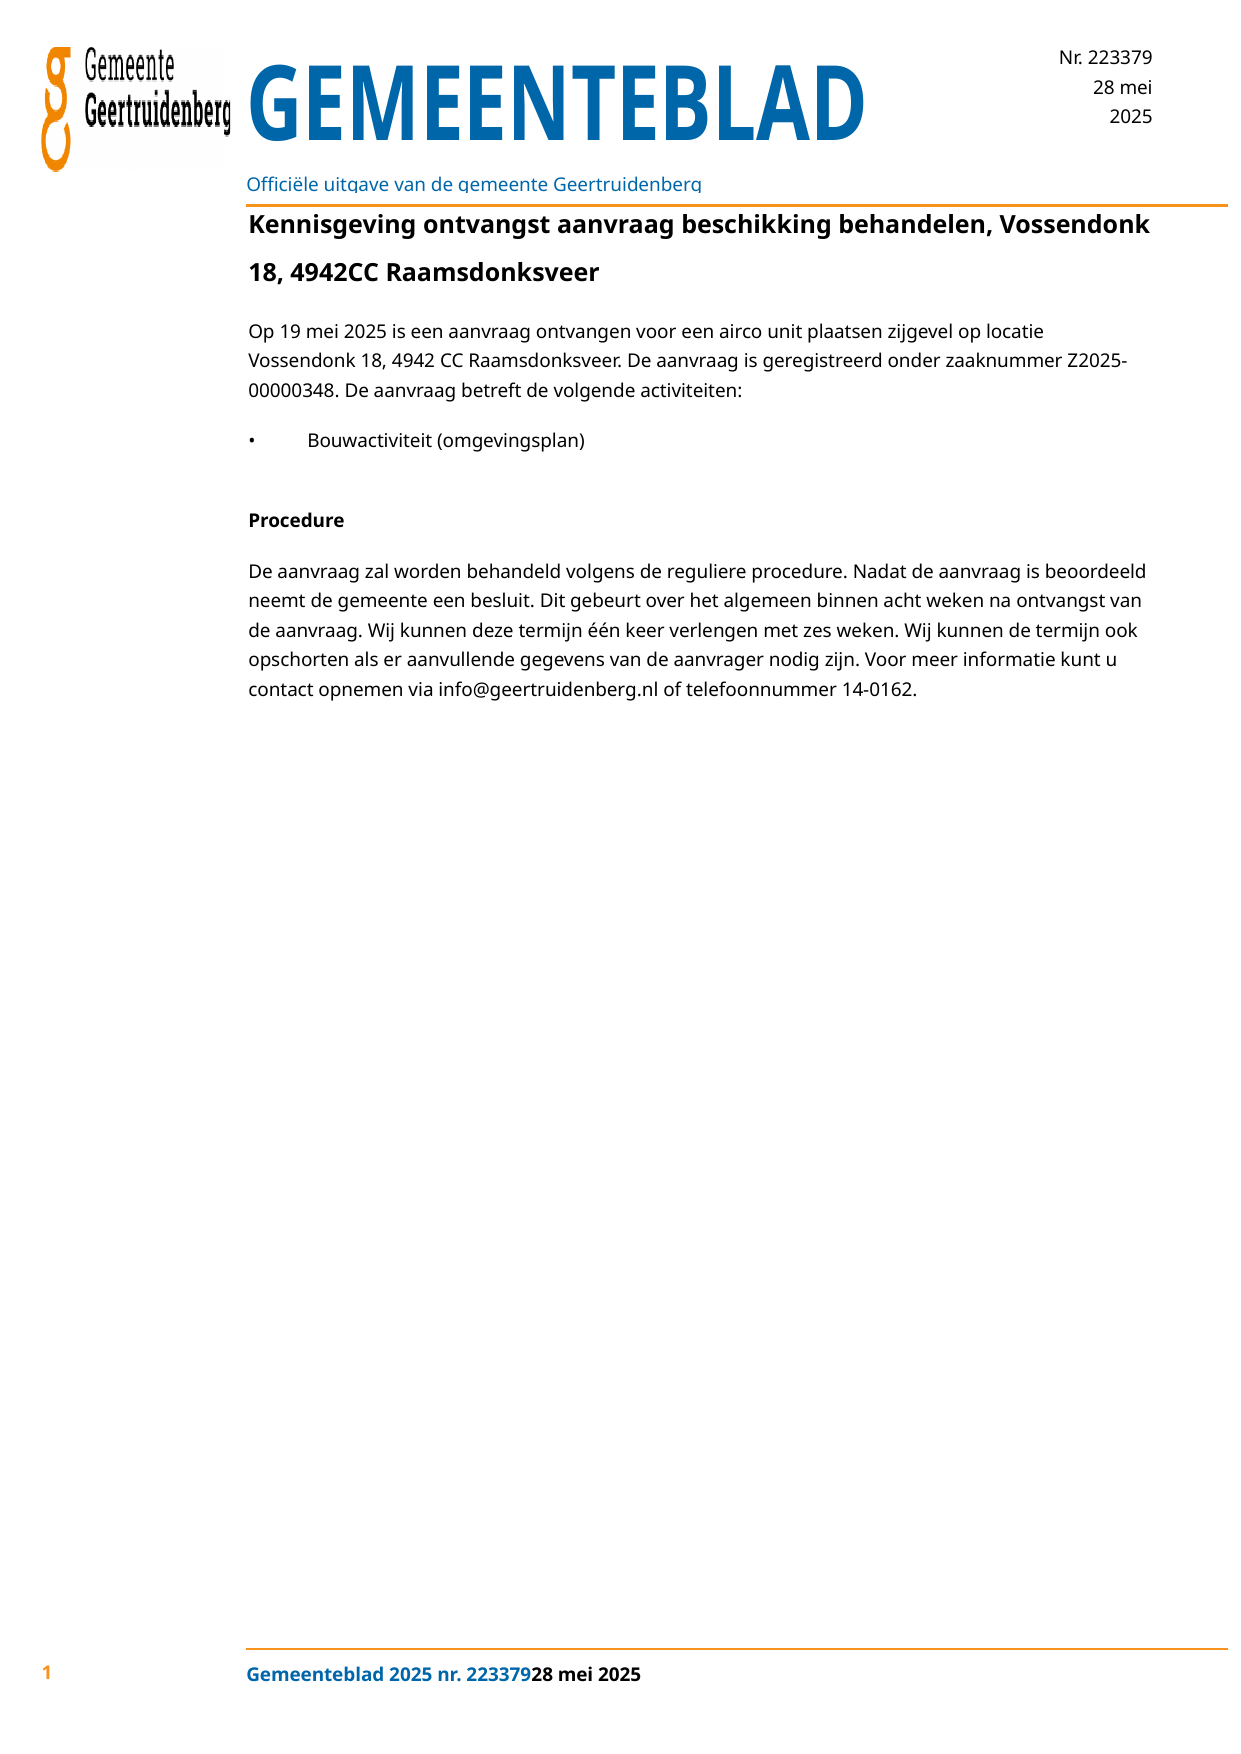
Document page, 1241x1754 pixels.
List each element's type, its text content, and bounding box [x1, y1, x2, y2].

text Kennisgeving ontvangst aanvraag beschikking behandelen, Vossendonk 18, 4942CC Raamsdonksveer [248, 207, 1152, 288]
text Procedure [248, 507, 1152, 533]
text Op 19 mei 2025 is een aanvraag ontvangen voor een airco unit plaatsen zijgevel op locatie Vossendonk 18, 4942 CC Raamsdonksveer. De aanvraag is geregistreerd onder zaaknummer Z2025-00000348. De aanvraag betreft de volgende activiteiten: [248, 318, 1152, 403]
text De aanvraag zal worden behandeld volgens de reguliere procedure. Nadat de aanvraag is beoordeeld neemt de gemeente een besluit. Dit gebeurt over het algemeen binnen acht weken na ontvangst van de aanvraag. Wij kunnen deze termijn één keer verlengen met zes weken. Wij kunnen de termijn ook opschorten als er aanvullende gegevens van de aanvrager nodig zijn. Voor meer informatie kunt u contact opnemen via info@geertruidenberg.nl of telefoonnummer 14-0162. [248, 558, 1152, 702]
picture [41, 47, 231, 172]
list Bouwactiviteit (omgevingsplan) [248, 427, 1152, 453]
